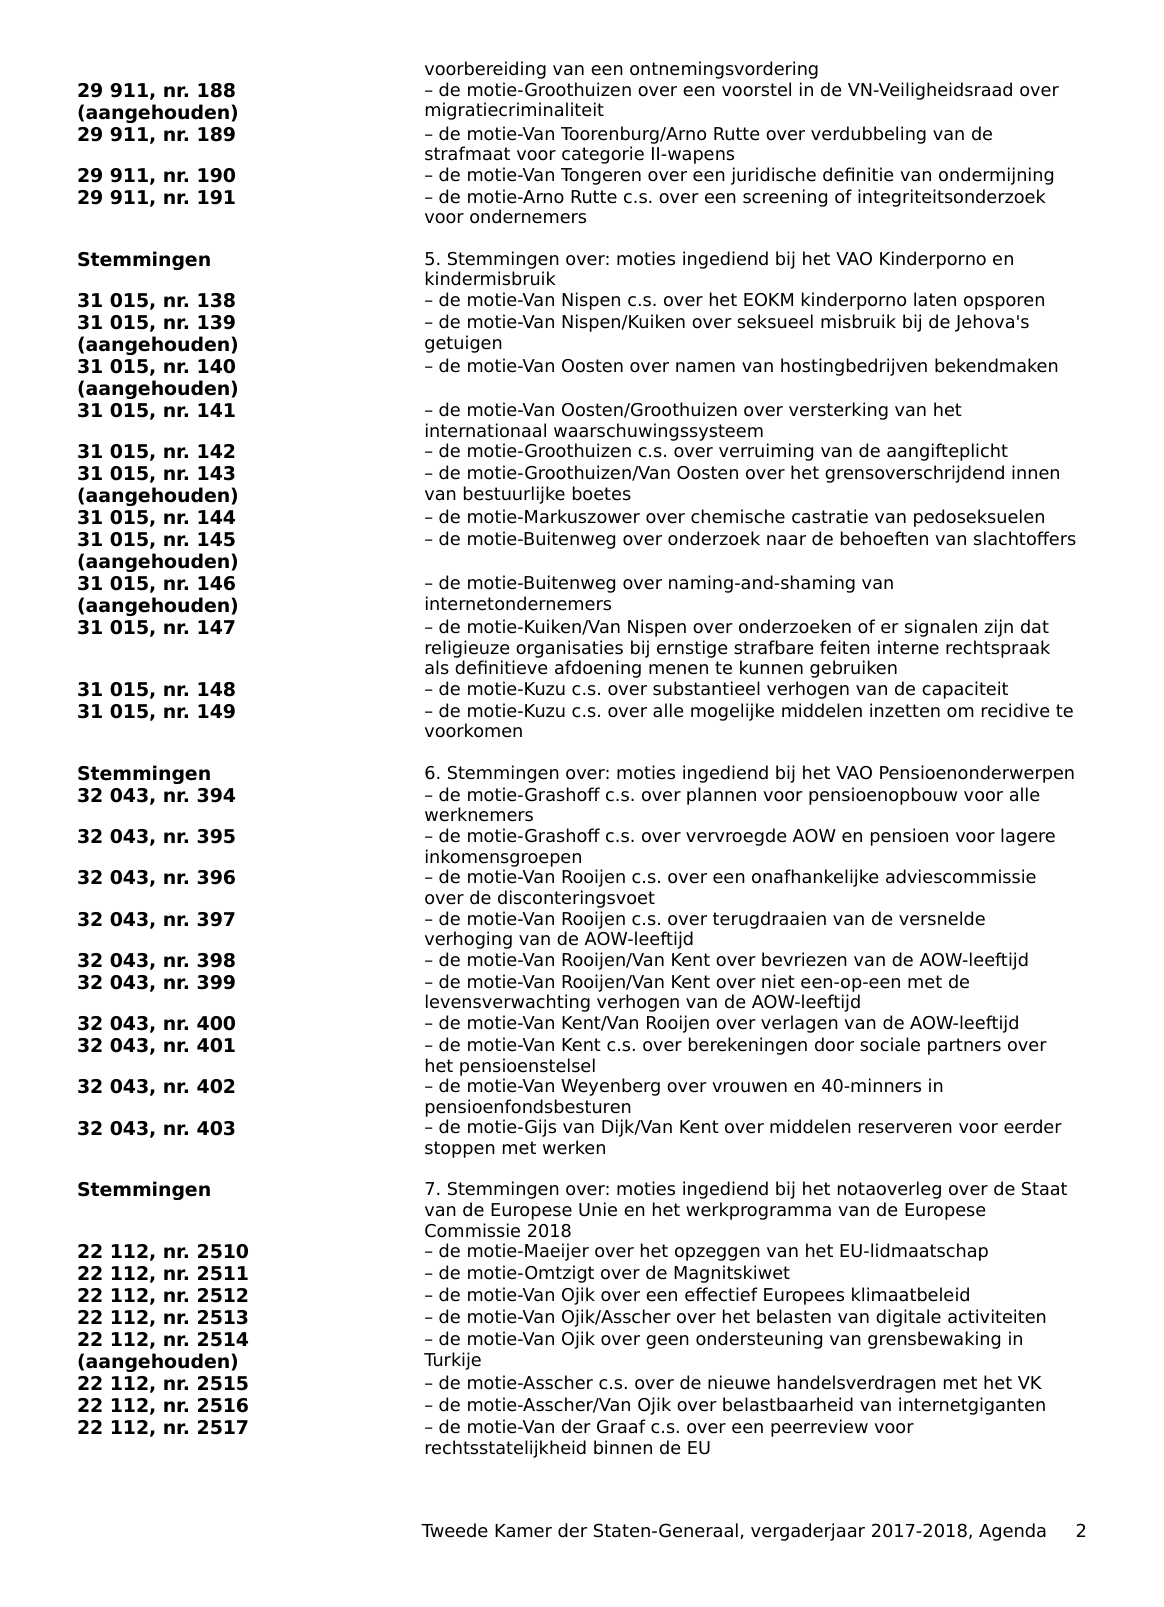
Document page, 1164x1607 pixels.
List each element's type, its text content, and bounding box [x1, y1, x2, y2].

table_cell – de motie-Van Rooijen/Van Kent over bevriezen van de AOW-leeftijd [418, 950, 1087, 972]
table_cell 5. Stemmingen over: moties ingediend bij het VAO Kinderporno en kindermisbruik [418, 249, 1087, 290]
table_cell 31 015, nr. 141 [77, 400, 401, 441]
table_cell – de motie-Groothuizen c.s. over verruiming van de aangifteplicht [418, 441, 1087, 463]
table_cell 22 112, nr. 2514 (aangehouden) [77, 1329, 401, 1373]
table_cell – de motie-Omtzigt over de Magnitskiwet [418, 1263, 1087, 1285]
table_cell – de motie-Van Rooijen c.s. over een onafhankelijke adviescommissie over de disconteringsvoet [418, 867, 1087, 908]
table_cell – de motie-Gijs van Dijk/Van Kent over middelen reserveren voor eerder stoppen met werken [418, 1118, 1087, 1159]
table_cell – de motie-Van Weyenberg over vrouwen en 40-minners in pensioenfondsbesturen [418, 1076, 1087, 1117]
table_cell – de motie-Van der Graaf c.s. over een peerreview voor rechtsstatelijkheid binnen de EU [418, 1417, 1087, 1458]
table_cell [401, 950, 418, 972]
table_cell 22 112, nr. 2517 [77, 1417, 401, 1458]
table_cell [401, 785, 418, 826]
table_cell [401, 1076, 418, 1117]
table_cell 22 112, nr. 2515 [77, 1373, 401, 1395]
table_cell [401, 1417, 418, 1458]
table_cell 31 015, nr. 148 [77, 679, 401, 701]
table_cell [401, 826, 418, 867]
table_cell [401, 463, 418, 507]
table_cell – de motie-Buitenweg over naming-and-shaming van internetondernemers [418, 573, 1087, 617]
table_cell [401, 529, 418, 573]
table_cell 31 015, nr. 144 [77, 507, 401, 529]
table_cell [401, 701, 418, 742]
table_cell – de motie-Van Oosten over namen van hostingbedrijven bekendmaken [418, 356, 1087, 400]
table_cell [401, 228, 418, 249]
table_cell 22 112, nr. 2511 [77, 1263, 401, 1285]
table_cell [401, 59, 418, 80]
table_cell [401, 507, 418, 529]
table_cell 32 043, nr. 394 [77, 785, 401, 826]
table_cell Stemmingen [77, 763, 401, 785]
table_cell [77, 1159, 401, 1179]
table_cell [401, 1035, 418, 1076]
table_cell Stemmingen [77, 249, 401, 290]
table_cell [401, 1241, 418, 1263]
table_cell – de motie-Grashoff c.s. over plannen voor pensioenopbouw voor alle werknemers [418, 785, 1087, 826]
table_cell 29 911, nr. 190 [77, 165, 401, 187]
table_cell – de motie-Van Toorenburg/Arno Rutte over verdubbeling van de strafmaat voor categorie II-wapens [418, 124, 1087, 165]
table_cell – de motie-Kuzu c.s. over substantieel verhogen van de capaciteit [418, 679, 1087, 701]
table_cell [418, 742, 1087, 763]
table_cell 32 043, nr. 403 [77, 1118, 401, 1159]
table_cell 32 043, nr. 402 [77, 1076, 401, 1117]
table_cell Stemmingen [77, 1179, 401, 1241]
table_cell [401, 312, 418, 356]
table_cell [401, 400, 418, 441]
table_cell [401, 165, 418, 187]
table_cell 31 015, nr. 149 [77, 701, 401, 742]
table_cell [401, 679, 418, 701]
table_cell [418, 1159, 1087, 1179]
table_cell – de motie-Van Kent c.s. over berekeningen door sociale partners over het pensioenstelsel [418, 1035, 1087, 1076]
table_cell – de motie-Van Oosten/Groothuizen over versterking van het internationaal waarschuwingssysteem [418, 400, 1087, 441]
table_cell – de motie-Buitenweg over onderzoek naar de behoeften van slachtoffers [418, 529, 1087, 573]
table_cell 31 015, nr. 143 (aangehouden) [77, 463, 401, 507]
table_cell 32 043, nr. 401 [77, 1035, 401, 1076]
table_cell [401, 972, 418, 1013]
table_cell 29 911, nr. 188 (aangehouden) [77, 80, 401, 124]
table_cell [401, 1159, 418, 1179]
table_cell 32 043, nr. 398 [77, 950, 401, 972]
table_cell – de motie-Asscher/Van Ojik over belastbaarheid van internetgiganten [418, 1395, 1087, 1417]
table_cell [401, 1373, 418, 1395]
table_cell [77, 59, 401, 80]
table_cell [401, 290, 418, 312]
table_cell 22 112, nr. 2510 [77, 1241, 401, 1263]
table_cell 31 015, nr. 139 (aangehouden) [77, 312, 401, 356]
table_cell [401, 573, 418, 617]
table_cell 32 043, nr. 399 [77, 972, 401, 1013]
table_cell – de motie-Van Rooijen c.s. over terugdraaien van de versnelde verhoging van de AOW-leeftijd [418, 909, 1087, 950]
table_cell [401, 617, 418, 679]
table_cell voorbereiding van een ontnemingsvordering [418, 59, 1087, 80]
table_cell [401, 124, 418, 165]
table_cell [401, 763, 418, 785]
table_cell [401, 742, 418, 763]
table_cell [77, 742, 401, 763]
table_cell – de motie-Maeijer over het opzeggen van het EU-lidmaatschap [418, 1241, 1087, 1263]
table_cell [401, 1395, 418, 1417]
table_cell [401, 356, 418, 400]
table_cell [401, 187, 418, 228]
table_cell [401, 441, 418, 463]
table_cell – de motie-Van Kent/Van Rooijen over verlagen van de AOW-leeftijd [418, 1013, 1087, 1035]
table_cell – de motie-Groothuizen over een voorstel in de VN-Veiligheidsraad over migratiecriminaliteit [418, 80, 1087, 124]
table_cell 32 043, nr. 395 [77, 826, 401, 867]
table_cell [401, 1118, 418, 1159]
table_cell [418, 228, 1087, 249]
table_cell 29 911, nr. 191 [77, 187, 401, 228]
table_cell 32 043, nr. 396 [77, 867, 401, 908]
table_cell 32 043, nr. 397 [77, 909, 401, 950]
table_cell [401, 1285, 418, 1307]
table_cell 31 015, nr. 138 [77, 290, 401, 312]
table_cell – de motie-Arno Rutte c.s. over een screening of integriteitsonderzoek voor ondernemers [418, 187, 1087, 228]
table_cell – de motie-Van Ojik over geen ondersteuning van grensbewaking in Turkije [418, 1329, 1087, 1373]
table_cell – de motie-Van Nispen/Kuiken over seksueel misbruik bij de Jehova's getuigen [418, 312, 1087, 356]
table_cell – de motie-Markuszower over chemische castratie van pedoseksuelen [418, 507, 1087, 529]
table_cell 31 015, nr. 142 [77, 441, 401, 463]
table_cell [401, 1329, 418, 1373]
table_cell – de motie-Kuiken/Van Nispen over onderzoeken of er signalen zijn dat religieuze organisaties bij ernstige strafbare feiten interne rechtspraak als definitieve afdoening menen te kunnen gebruiken [418, 617, 1087, 679]
table_cell 31 015, nr. 147 [77, 617, 401, 679]
table_cell 22 112, nr. 2512 [77, 1285, 401, 1307]
table_cell – de motie-Van Rooijen/Van Kent over niet een-op-een met de levensverwachting verhogen van de AOW-leeftijd [418, 972, 1087, 1013]
table_cell – de motie-Grashoff c.s. over vervroegde AOW en pensioen voor lagere inkomensgroepen [418, 826, 1087, 867]
table_cell [401, 1013, 418, 1035]
table_cell 6. Stemmingen over: moties ingediend bij het VAO Pensioenonderwerpen [418, 763, 1087, 785]
table_cell 31 015, nr. 146 (aangehouden) [77, 573, 401, 617]
table_cell 31 015, nr. 145 (aangehouden) [77, 529, 401, 573]
table_cell 22 112, nr. 2516 [77, 1395, 401, 1417]
table_cell 22 112, nr. 2513 [77, 1307, 401, 1329]
table_cell – de motie-Kuzu c.s. over alle mogelijke middelen inzetten om recidive te voorkomen [418, 701, 1087, 742]
table_cell – de motie-Groothuizen/Van Oosten over het grensoverschrijdend innen van bestuurlijke boetes [418, 463, 1087, 507]
table_cell [401, 1179, 418, 1241]
table_cell 7. Stemmingen over: moties ingediend bij het notaoverleg over de Staat van de Europese Unie en het werkprogramma van de Europese Commissie 2018 [418, 1179, 1087, 1241]
table_cell [401, 1307, 418, 1329]
table_cell – de motie-Van Ojik/Asscher over het belasten van digitale activiteiten [418, 1307, 1087, 1329]
table_cell [401, 867, 418, 908]
table_cell 31 015, nr. 140 (aangehouden) [77, 356, 401, 400]
table_cell 32 043, nr. 400 [77, 1013, 401, 1035]
table_cell [401, 1263, 418, 1285]
table_cell [77, 228, 401, 249]
table_cell [401, 909, 418, 950]
table_cell – de motie-Asscher c.s. over de nieuwe handelsverdragen met het VK [418, 1373, 1087, 1395]
table_cell [401, 249, 418, 290]
table_cell – de motie-Van Tongeren over een juridische definitie van ondermijning [418, 165, 1087, 187]
table_cell – de motie-Van Nispen c.s. over het EOKM kinderporno laten opsporen [418, 290, 1087, 312]
table_cell 29 911, nr. 189 [77, 124, 401, 165]
table_cell – de motie-Van Ojik over een effectief Europees klimaatbeleid [418, 1285, 1087, 1307]
table_cell [401, 80, 418, 124]
